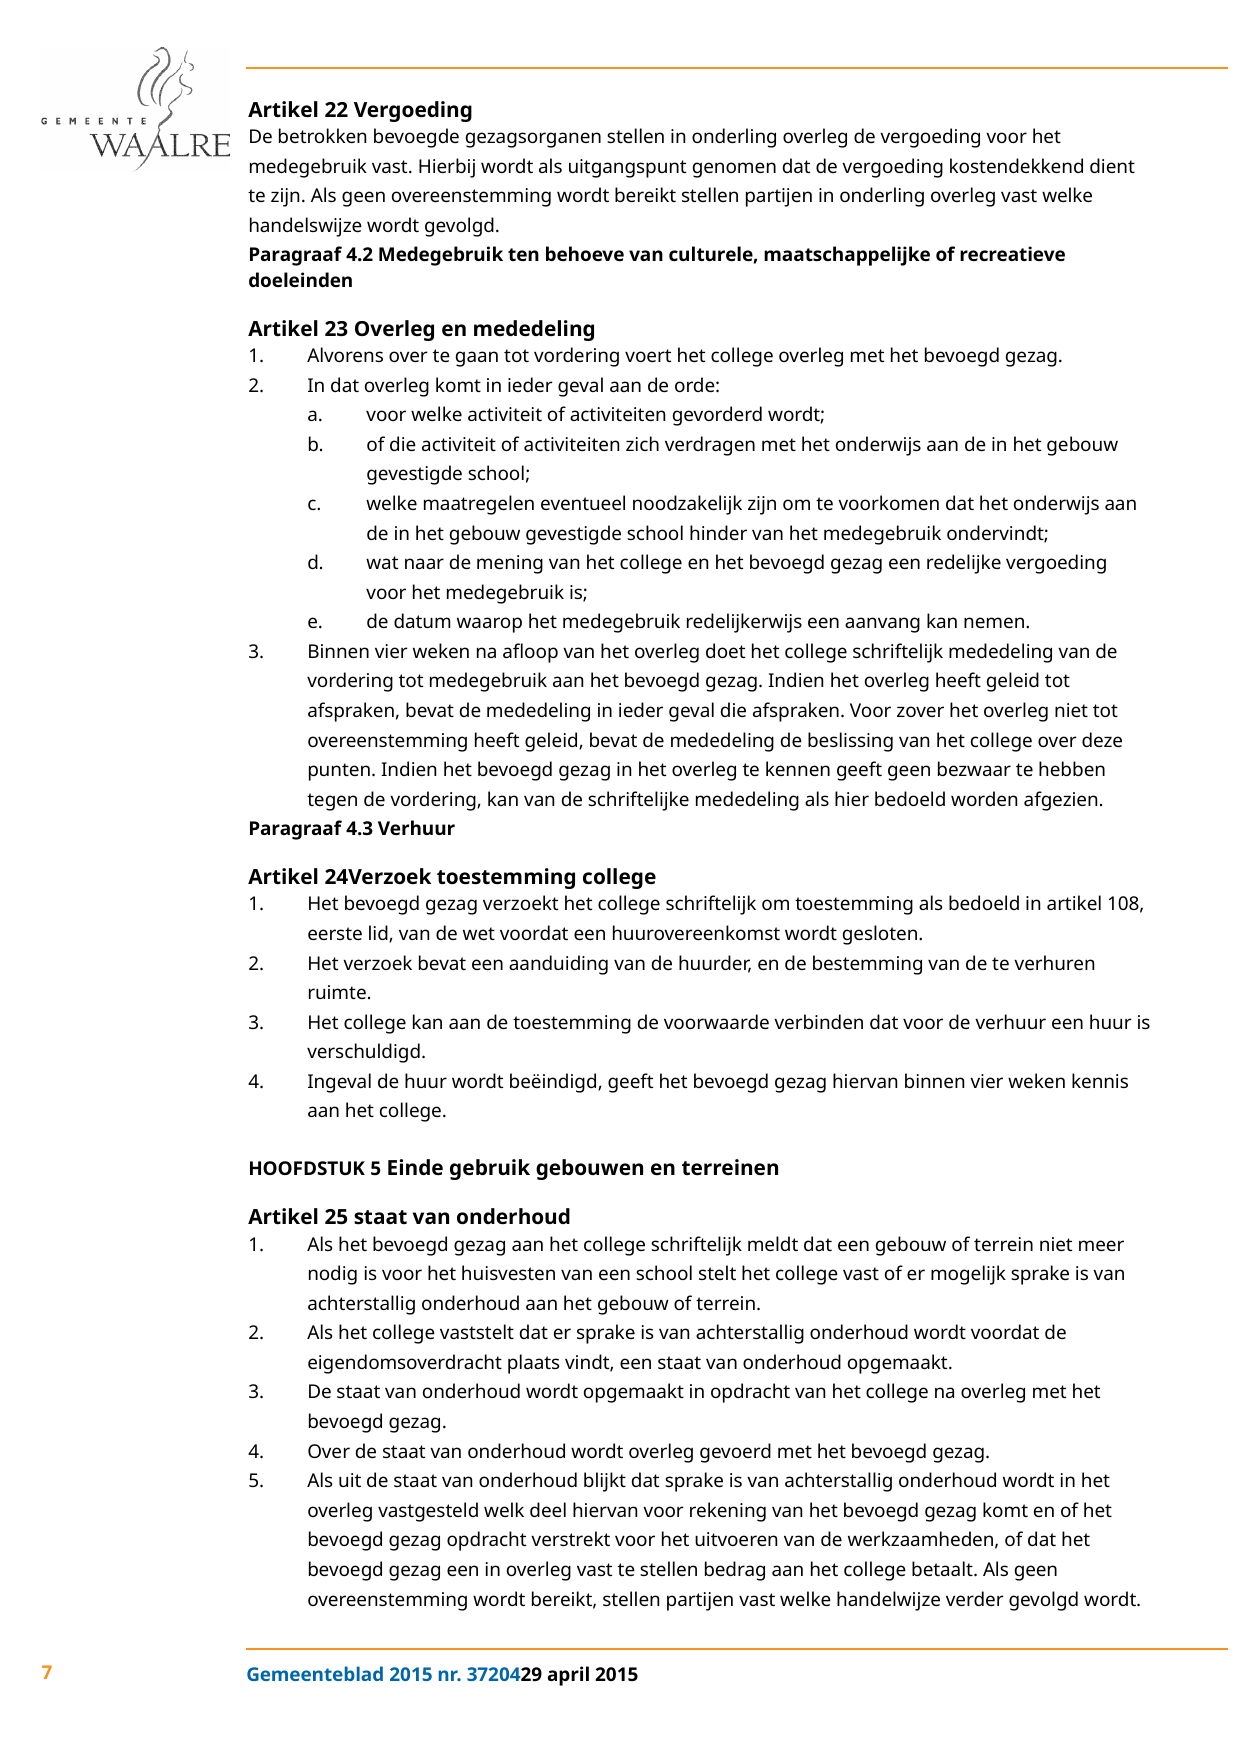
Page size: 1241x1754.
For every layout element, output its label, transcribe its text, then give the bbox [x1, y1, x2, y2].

list wat naar de mening van het college en het bevoegd gezag een redelijke vergoeding voor het medegebruik is; [307, 549, 1152, 605]
list of die activiteit of activiteiten zich verdragen met het onderwijs aan de in het gebouw gevestigde school; [307, 431, 1152, 486]
list de datum waarop het medegebruik redelijkerwijs een aanvang kan nemen. [307, 608, 1152, 634]
list Als het college vaststelt dat er sprake is van achterstallig onderhoud wordt voordat de eigendomsoverdracht plaats vindt, een staat van onderhoud opgemaakt. [248, 1319, 1152, 1375]
text Artikel 25 staat van onderhoud [248, 1202, 1152, 1231]
list voor welke activiteit of activiteiten gevorderd wordt; [307, 401, 1152, 427]
list In dat overleg komt in ieder geval aan de orde: [248, 372, 1152, 398]
list Binnen vier weken na afloop van het overleg doet het college schriftelijk mededeling van de vordering tot medegebruik aan het bevoegd gezag. Indien het overleg heeft geleid tot afspraken, bevat de mededeling in ieder geval die afspraken. Voor zover het overleg niet tot overeenstemming heeft geleid, bevat de mededeling de beslissing van het college over deze punten. Indien het bevoegd gezag in het overleg te kennen geeft geen bezwaar te hebben tegen de vordering, kan van de schriftelijke mededeling als hier bedoeld worden afgezien. [248, 638, 1152, 812]
picture [41, 47, 231, 172]
list Het verzoek bevat een aanduiding van de huurder, en de bestemming van de te verhuren ruimte. [248, 950, 1152, 1005]
text De betrokken bevoegde gezagsorganen stellen in onderling overleg de vergoeding voor het medegebruik vast. Hierbij wordt als uitgangspunt genomen dat de vergoeding kostendekkend dient te zijn. Als geen overeenstemming wordt bereikt stellen partijen in onderling overleg vast welke handelswijze wordt gevolgd. [248, 123, 1152, 238]
list Over de staat van onderhoud wordt overleg gevoerd met het bevoegd gezag. [248, 1438, 1152, 1463]
text Paragraaf 4.3 Verhuur [248, 816, 1152, 841]
text Artikel 24Verzoek toestemming college [248, 862, 1152, 891]
list welke maatregelen eventueel noodzakelijk zijn om te voorkomen dat het onderwijs aan de in het gebouw gevestigde school hinder van het medegebruik ondervindt; [307, 490, 1152, 546]
text Artikel 22 Vergoeding [248, 95, 1152, 123]
list Alvorens over te gaan tot vordering voert het college overleg met het bevoegd gezag. [248, 342, 1152, 368]
list Als het bevoegd gezag aan het college schriftelijk meldt dat een gebouw of terrein niet meer nodig is voor het huisvesten van een school stelt het college vast of er mogelijk sprake is van achterstallig onderhoud aan het gebouw of terrein. [248, 1231, 1152, 1316]
text Paragraaf 4.2 Medegebruik ten behoeve van culturele, maatschappelijke of recreatieve doeleinden [248, 242, 1152, 293]
list Als uit de staat van onderhoud blijkt dat sprake is van achterstallig onderhoud wordt in het overleg vastgesteld welk deel hiervan voor rekening van het bevoegd gezag komt en of het bevoegd gezag opdracht verstrekt voor het uitvoeren van de werkzaamheden, of dat het bevoegd gezag een in overleg vast te stellen bedrag aan het college betaalt. Als geen overeenstemming wordt bereikt, stellen partijen vast welke handelwijze verder gevolgd wordt. [248, 1467, 1152, 1611]
text HOOFDSTUK 5 Einde gebruik gebouwen en terreinen [248, 1153, 1152, 1181]
list Het college kan aan de toestemming de voorwaarde verbinden dat voor de verhuur een huur is verschuldigd. [248, 1009, 1152, 1064]
list De staat van onderhoud wordt opgemaakt in opdracht van het college na overleg met het bevoegd gezag. [248, 1379, 1152, 1434]
text Artikel 23 Overleg en mededeling [248, 314, 1152, 342]
list Het bevoegd gezag verzoekt het college schriftelijk om toestemming als bedoeld in artikel 108, eerste lid, van de wet voordat een huurovereenkomst wordt gesloten. [248, 891, 1152, 946]
list Ingeval de huur wordt beëindigd, geeft het bevoegd gezag hiervan binnen vier weken kennis aan het college. [248, 1068, 1152, 1123]
